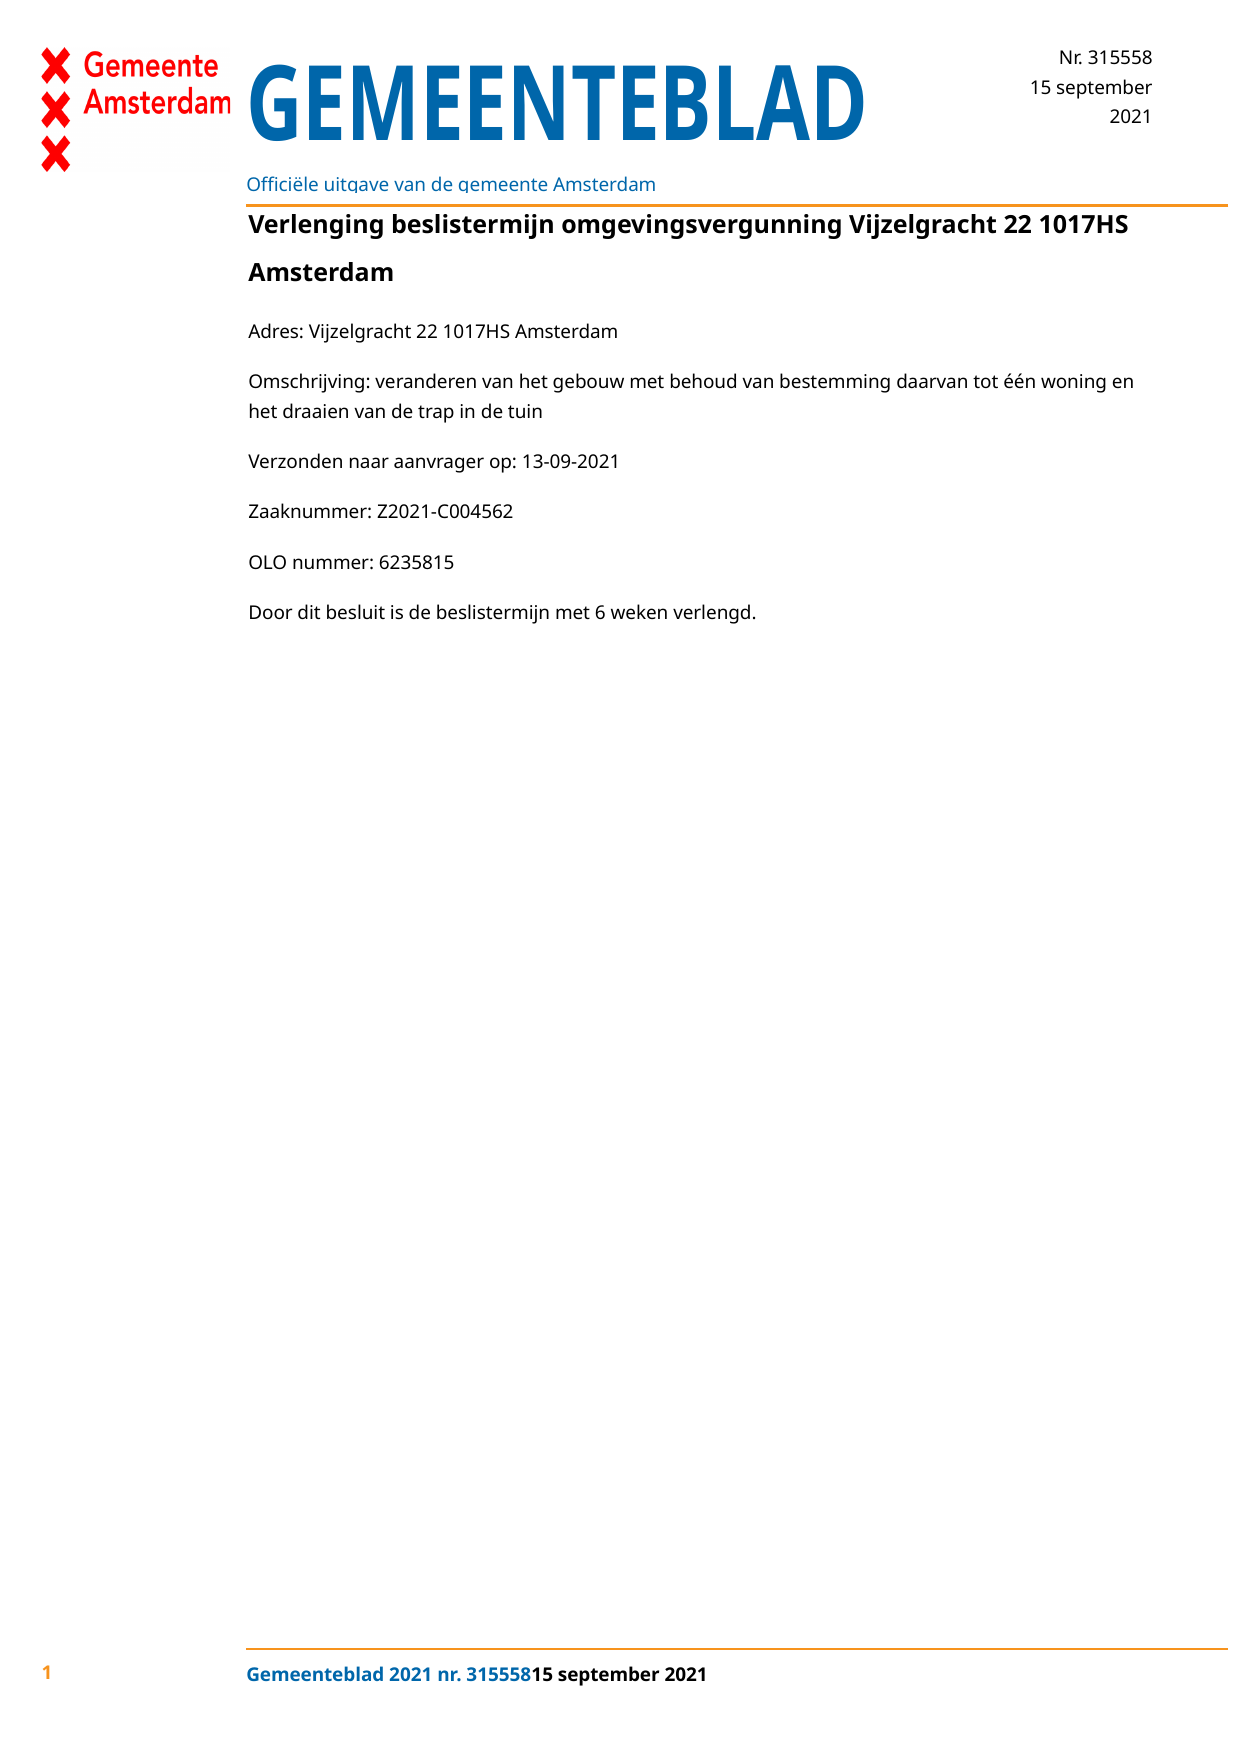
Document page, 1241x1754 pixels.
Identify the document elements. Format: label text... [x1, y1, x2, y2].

text Door dit besluit is de beslistermijn met 6 weken verlengd. [248, 599, 1152, 625]
text Adres: Vijzelgracht 22 1017HS Amsterdam [248, 318, 1152, 344]
picture [41, 47, 231, 172]
text OLO nummer: 6235815 [248, 549, 1152, 575]
text Omschrijving: veranderen van het gebouw met behoud van bestemming daarvan tot één woning en het draaien van de trap in de tuin [248, 368, 1152, 424]
text Verlenging beslistermijn omgevingsvergunning Vijzelgracht 22 1017HS Amsterdam [248, 207, 1152, 288]
text Zaaknummer: Z2021-C004562 [248, 499, 1152, 524]
text Verzonden naar aanvrager op: 13-09-2021 [248, 448, 1152, 474]
